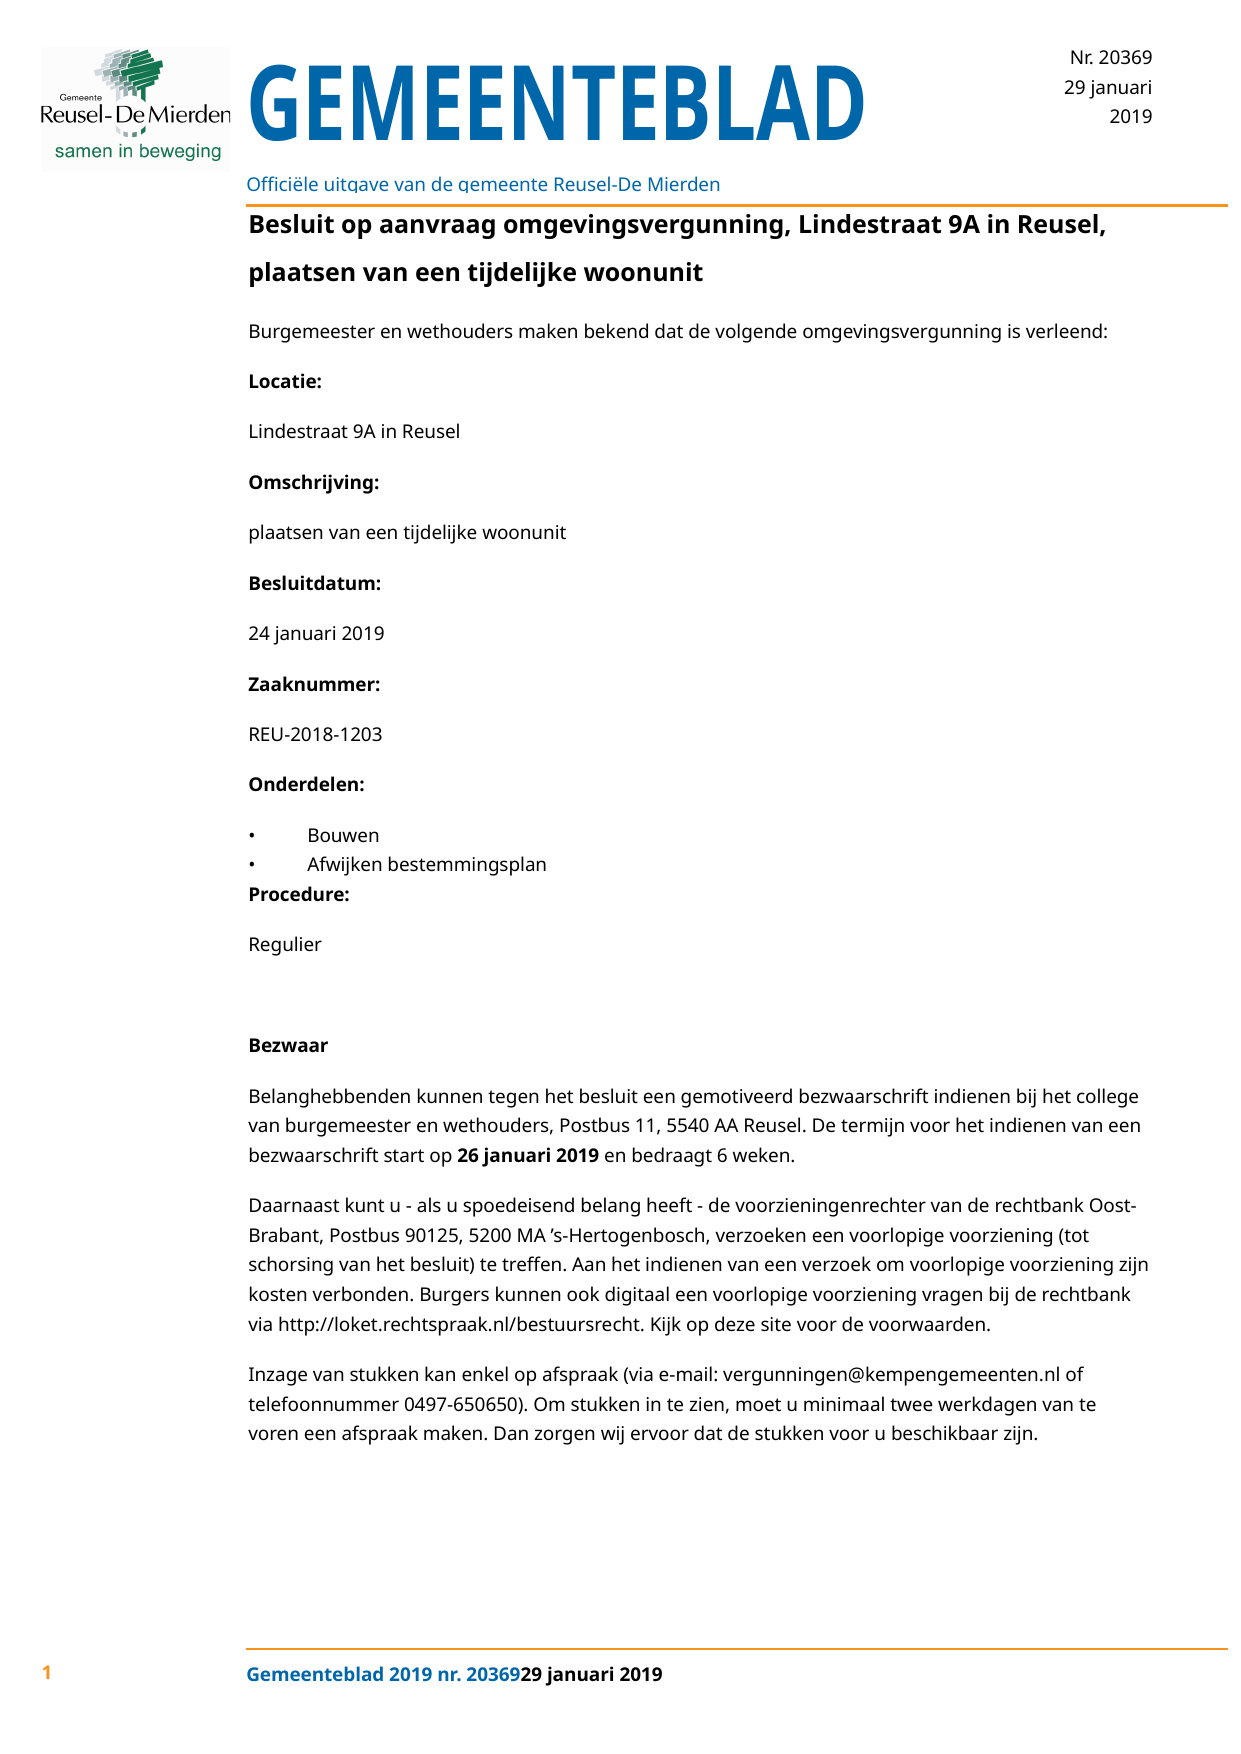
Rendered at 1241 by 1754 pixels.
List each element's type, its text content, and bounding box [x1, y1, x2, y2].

text Procedure: [248, 881, 1152, 907]
text plaatsen van een tijdelijke woonunit [248, 519, 1152, 545]
text Regulier [248, 932, 1152, 957]
text Inzage van stukken kan enkel op afspraak (via e-mail: vergunningen@kempengemeenten.nl of telefoonnummer 0497-650650). Om stukken in te zien, moet u minimaal twee werkdagen van te voren een afspraak maken. Dan zorgen wij ervoor dat de stukken voor u beschikbaar zijn. [248, 1361, 1152, 1446]
picture [41, 47, 231, 172]
text Besluitdatum: [248, 570, 1152, 596]
text Burgemeester en wethouders maken bekend dat de volgende omgevingsvergunning is verleend: [248, 318, 1152, 344]
text Bezwaar [248, 1032, 1152, 1058]
text Belanghebbenden kunnen tegen het besluit een gemotiveerd bezwaarschrift indienen bij het college van burgemeester en wethouders, Postbus 11, 5540 AA Reusel. De termijn voor het indienen van een bezwaarschrift start op 26 januari 2019 en bedraagt 6 weken. [248, 1083, 1152, 1168]
text Omschrijving: [248, 469, 1152, 495]
text Lindestraat 9A in Reusel [248, 419, 1152, 444]
list Bouwen [248, 822, 1152, 848]
text Onderdelen: [248, 772, 1152, 797]
list Afwijken bestemmingsplan [248, 852, 1152, 877]
text Locatie: [248, 368, 1152, 394]
text Besluit op aanvraag omgevingsvergunning, Lindestraat 9A in Reusel, plaatsen van een tijdelijke woonunit [248, 207, 1152, 288]
text REU-2018-1203 [248, 721, 1152, 747]
text Zaaknummer: [248, 671, 1152, 697]
text Daarnaast kunt u - als u spoedeisend belang heeft - de voorzieningenrechter van de rechtbank Oost-Brabant, Postbus 90125, 5200 MA ’s-Hertogenbosch, verzoeken een voorlopige voorziening (tot schorsing van het besluit) te treffen. Aan het indienen van een verzoek om voorlopige voorziening zijn kosten verbonden. Burgers kunnen ook digitaal een voorlopige voorziening vragen bij de rechtbank via http://loket.rechtspraak.nl/bestuursrecht. Kijk op deze site voor de voorwaarden. [248, 1192, 1152, 1337]
text 24 januari 2019 [248, 620, 1152, 646]
